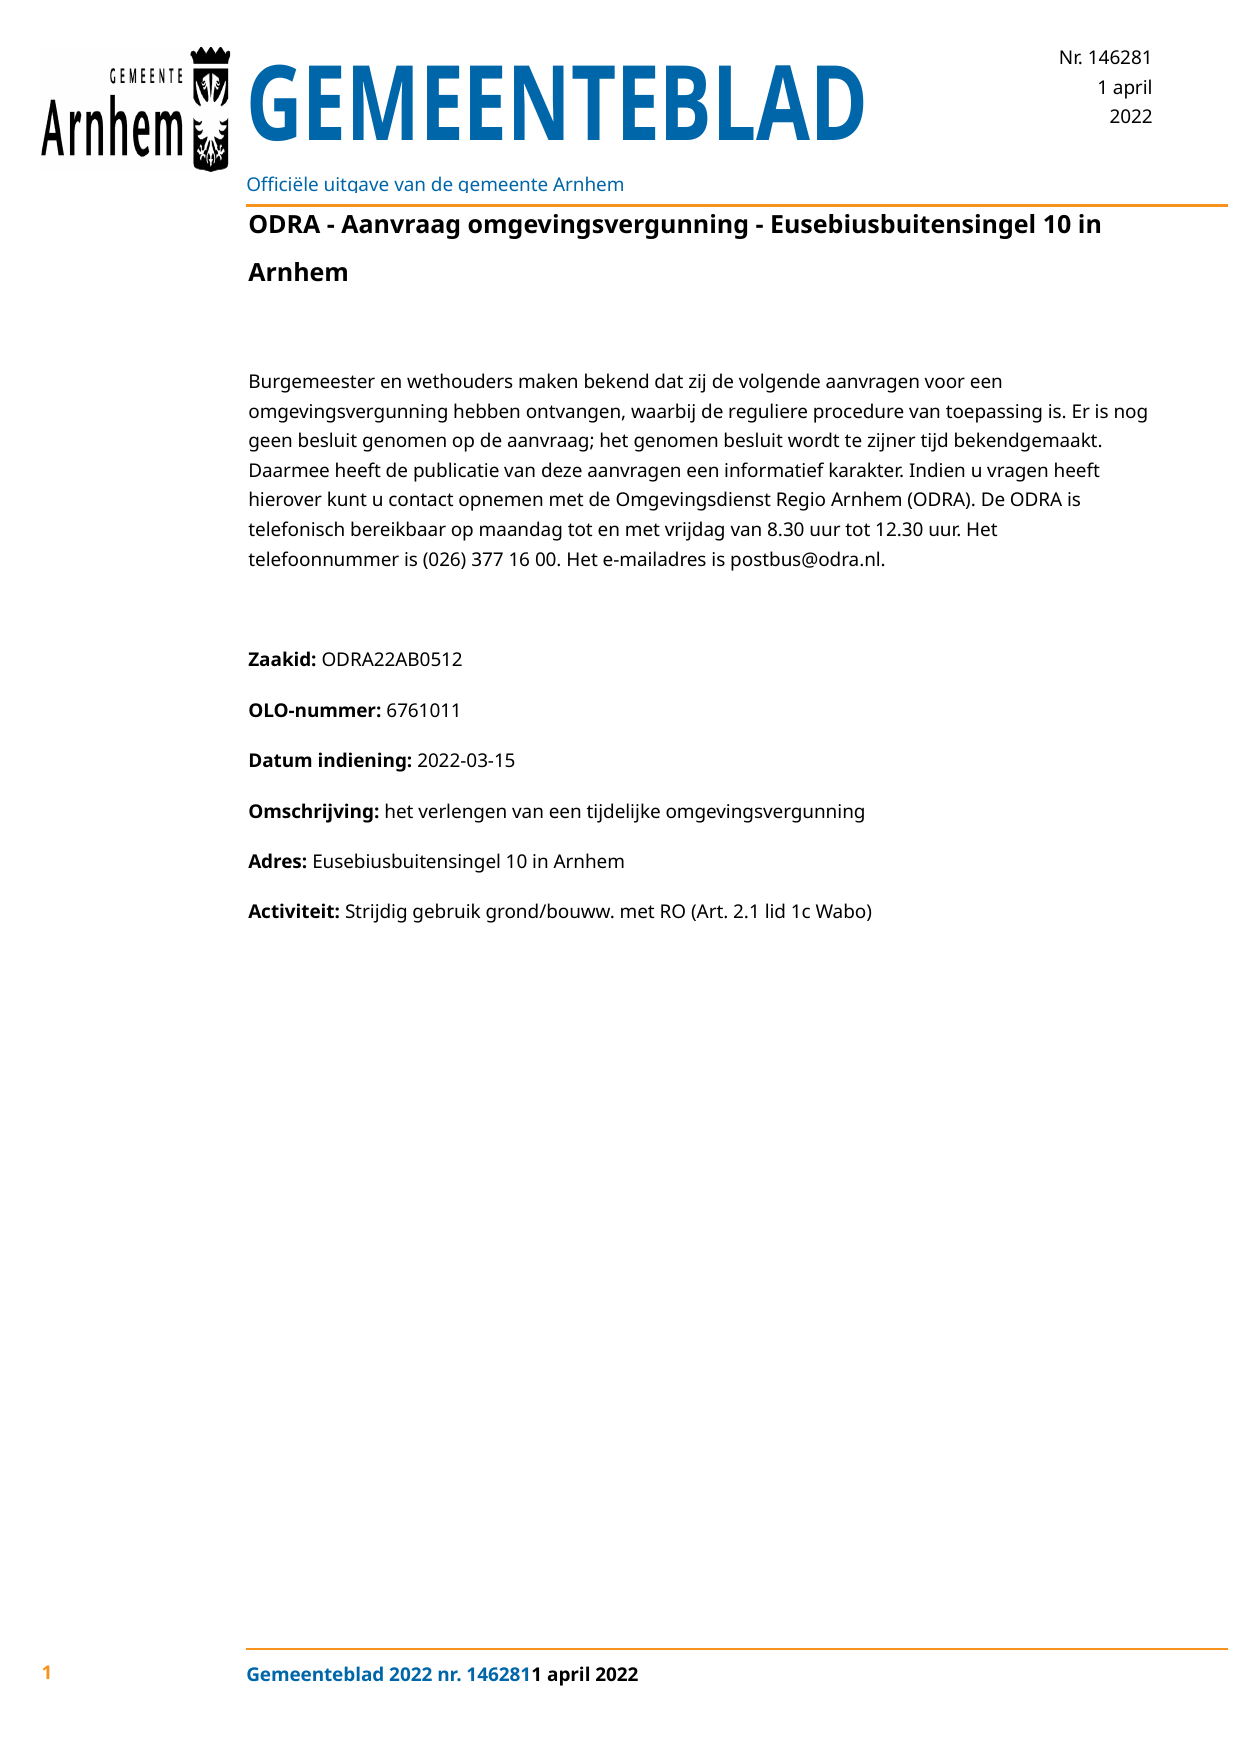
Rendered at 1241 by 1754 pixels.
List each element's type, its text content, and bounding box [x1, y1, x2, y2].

text Activiteit: Strijdig gebruik grond/bouww. met RO (Art. 2.1 lid 1c Wabo) [248, 899, 1152, 924]
text Zaakid: ODRA22AB0512 [248, 647, 1152, 672]
picture [41, 47, 231, 172]
text OLO-nummer: 6761011 [248, 697, 1152, 723]
text Datum indiening: 2022-03-15 [248, 747, 1152, 773]
text Burgemeester en wethouders maken bekend dat zij de volgende aanvragen voor een omgevingsvergunning hebben ontvangen, waarbij de reguliere procedure van toepassing is. Er is nog geen besluit genomen op de aanvraag; het genomen besluit wordt te zijner tijd bekendgemaakt. Daarmee heeft de publicatie van deze aanvragen een informatief karakter. Indien u vragen heeft hierover kunt u contact opnemen met de Omgevingsdienst Regio Arnhem (ODRA). De ODRA is telefonisch bereikbaar op maandag tot en met vrijdag van 8.30 uur tot 12.30 uur. Het telefoonnummer is (026) 377 16 00. Het e-mailadres is postbus@odra.nl. [248, 368, 1152, 572]
text Adres: Eusebiusbuitensingel 10 in Arnhem [248, 848, 1152, 874]
text Omschrijving: het verlengen van een tijdelijke omgevingsvergunning [248, 798, 1152, 824]
text ODRA - Aanvraag omgevingsvergunning - Eusebiusbuitensingel 10 in Arnhem [248, 207, 1152, 288]
